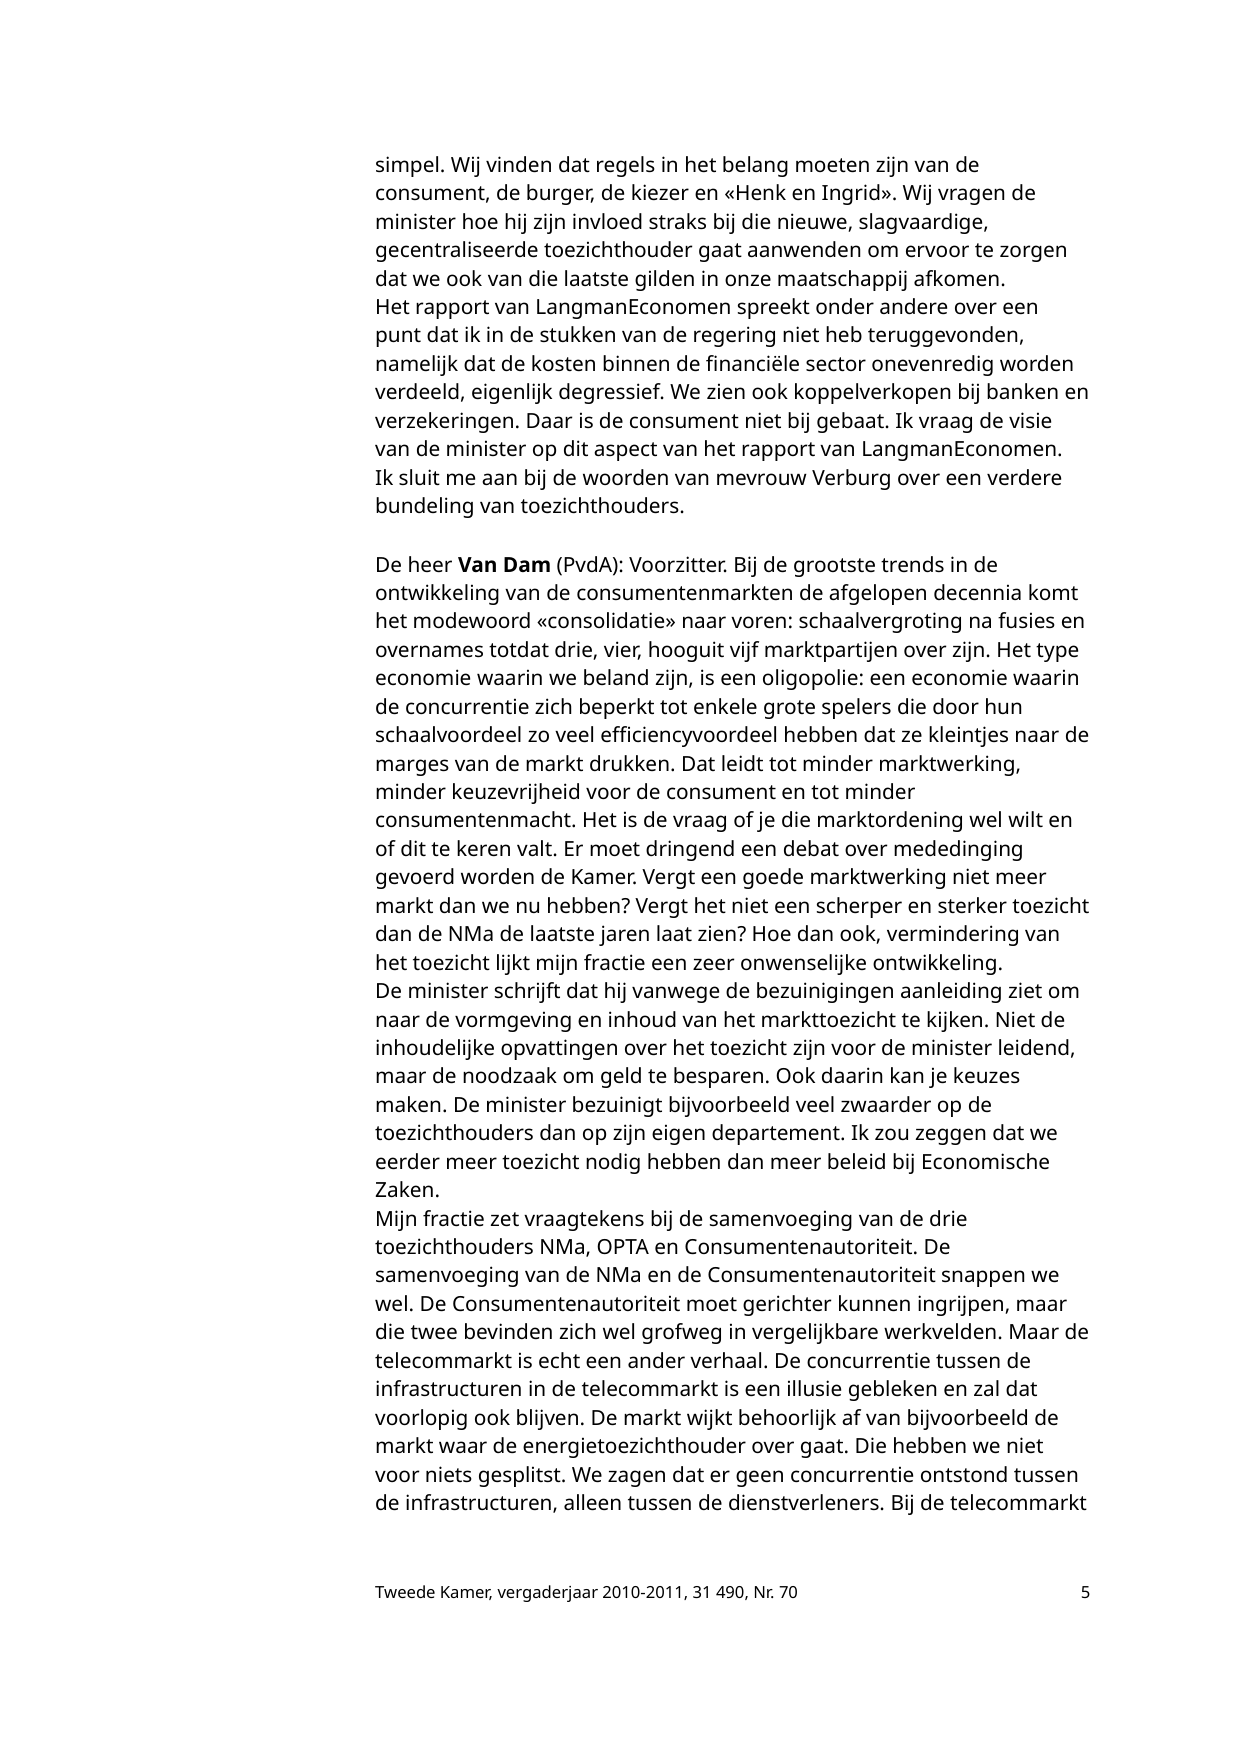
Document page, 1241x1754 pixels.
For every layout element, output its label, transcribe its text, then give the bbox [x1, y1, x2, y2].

text simpel. Wij vinden dat regels in het belang moeten zijn van de consument, de burger, de kiezer en «Henk en Ingrid». Wij vragen de minister hoe hij zijn invloed straks bij die nieuwe, slagvaardige, gecentraliseerde toezichthouder gaat aanwenden om ervoor te zorgen dat we ook van die laatste gilden in onze maatschappij afkomen. [375, 150, 1090, 292]
text Ik sluit me aan bij de woorden van mevrouw Verburg over een verdere bundeling van toezichthouders. [375, 463, 1090, 520]
text De heer Van Dam (PvdA): Voorzitter. Bij de grootste trends in de ontwikkeling van de consumentenmarkten de afgelopen decennia komt het modewoord «consolidatie» naar voren: schaalvergroting na fusies en overnames totdat drie, vier, hooguit vijf marktpartijen over zijn. Het type economie waarin we beland zijn, is een oligopolie: een economie waarin de concurrentie zich beperkt tot enkele grote spelers die door hun schaalvoordeel zo veel efficiencyvoordeel hebben dat ze kleintjes naar de marges van de markt drukken. Dat leidt tot minder marktwerking, minder keuzevrijheid voor de consument en tot minder consumentenmacht. Het is de vraag of je die marktordening wel wilt en of dit te keren valt. Er moet dringend een debat over mededinging gevoerd worden de Kamer. Vergt een goede marktwerking niet meer markt dan we nu hebben? Vergt het niet een scherper en sterker toezicht dan de NMa de laatste jaren laat zien? Hoe dan ook, vermindering van het toezicht lijkt mijn fractie een zeer onwenselijke ontwikkeling. [375, 550, 1090, 976]
text Het rapport van LangmanEconomen spreekt onder andere over een punt dat ik in de stukken van de regering niet heb teruggevonden, namelijk dat de kosten binnen de financiële sector onevenredig worden verdeeld, eigenlijk degressief. We zien ook koppelverkopen bij banken en verzekeringen. Daar is de consument niet bij gebaat. Ik vraag de visie van de minister op dit aspect van het rapport van LangmanEconomen. [375, 292, 1090, 463]
text De minister schrijft dat hij vanwege de bezuinigingen aanleiding ziet om naar de vormgeving en inhoud van het markttoezicht te kijken. Niet de inhoudelijke opvattingen over het toezicht zijn voor de minister leidend, maar de noodzaak om geld te besparen. Ook daarin kan je keuzes maken. De minister bezuinigt bijvoorbeeld veel zwaarder op de toezichthouders dan op zijn eigen departement. Ik zou zeggen dat we eerder meer toezicht nodig hebben dan meer beleid bij Economische Zaken. [375, 976, 1090, 1204]
text Mijn fractie zet vraagtekens bij de samenvoeging van de drie toezichthouders NMa, OPTA en Consumentenautoriteit. De samenvoeging van de NMa en de Consumentenautoriteit snappen we wel. De Consumentenautoriteit moet gerichter kunnen ingrijpen, maar die twee bevinden zich wel grofweg in vergelijkbare werkvelden. Maar de telecommarkt is echt een ander verhaal. De concurrentie tussen de infrastructuren in de telecommarkt is een illusie gebleken en zal dat voorlopig ook blijven. De markt wijkt behoorlijk af van bijvoorbeeld de markt waar de energietoezichthouder over gaat. Die hebben we niet voor niets gesplitst. We zagen dat er geen concurrentie ontstond tussen de infrastructuren, alleen tussen de dienstverleners. Bij de telecommarkt [375, 1204, 1090, 1517]
